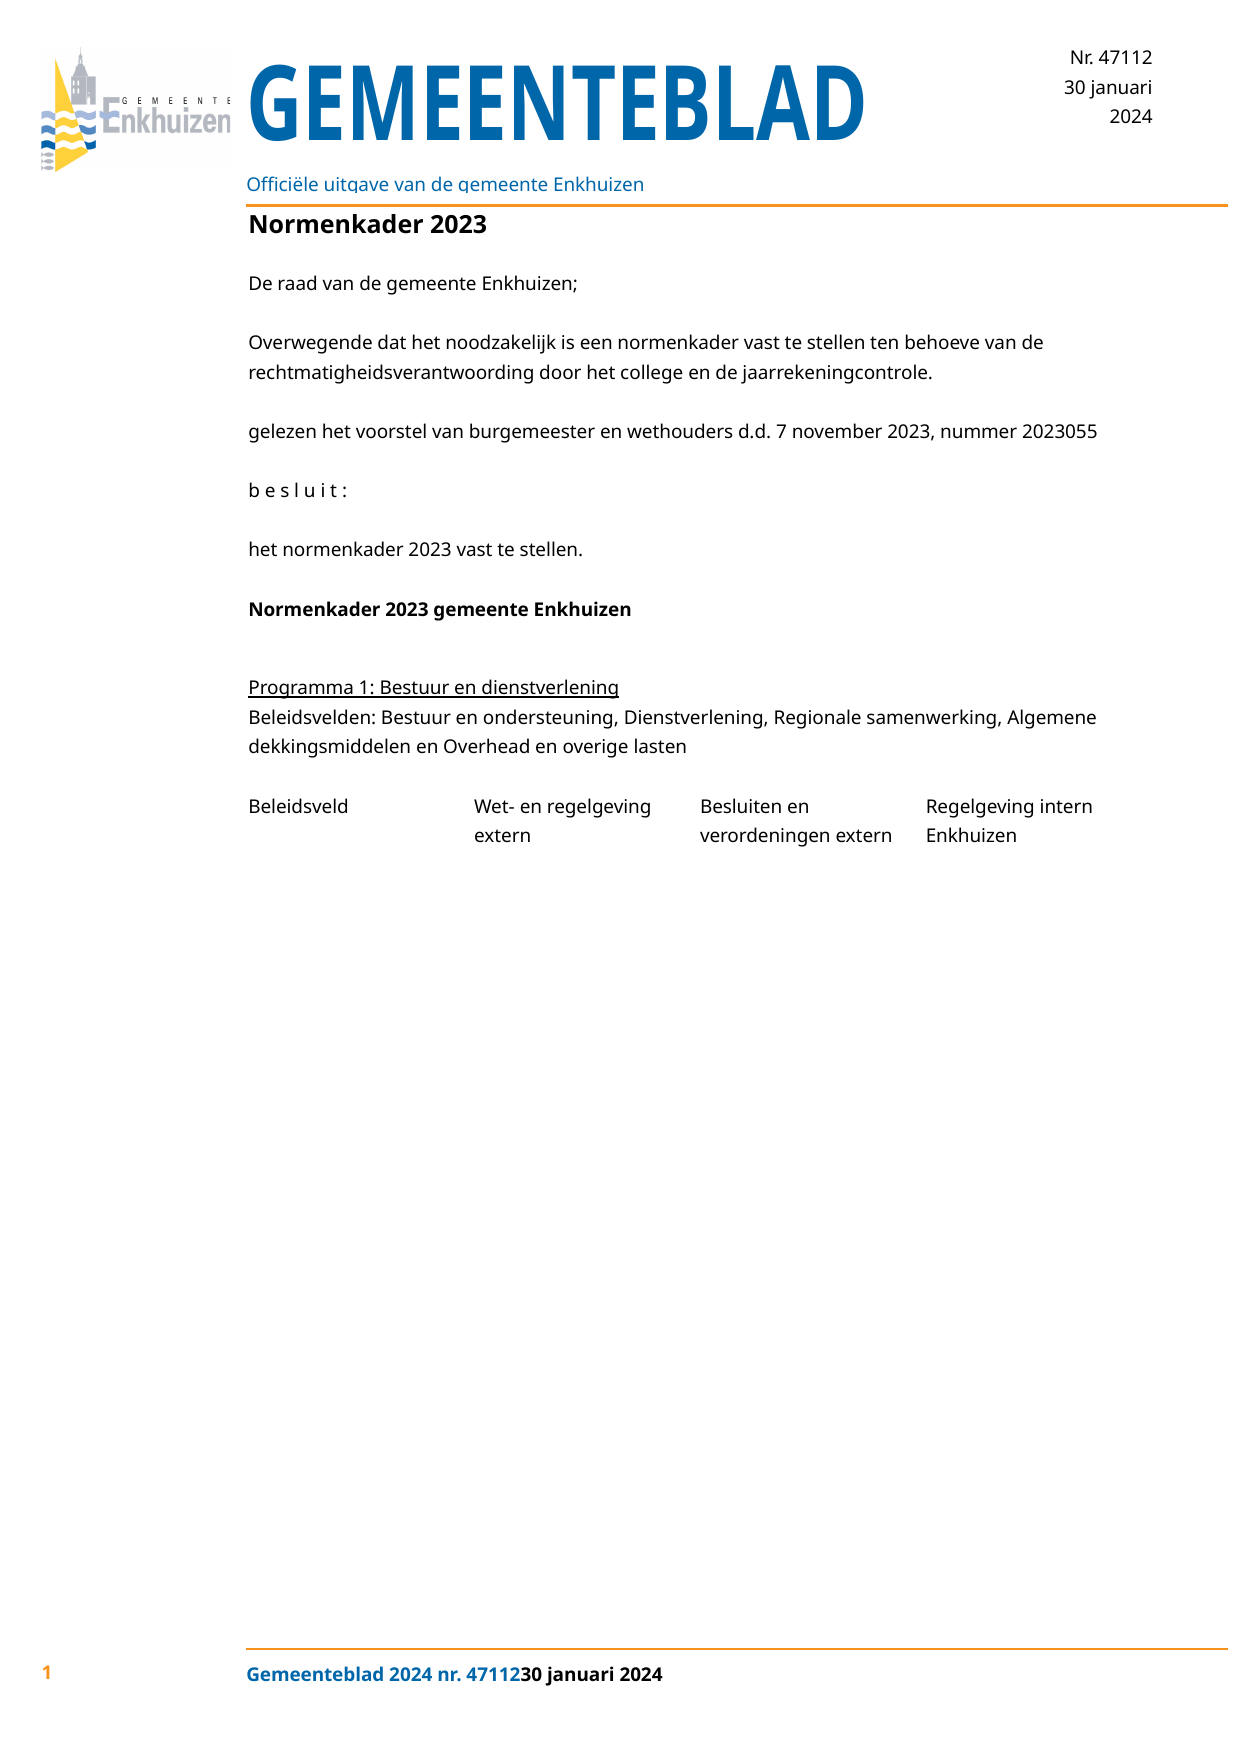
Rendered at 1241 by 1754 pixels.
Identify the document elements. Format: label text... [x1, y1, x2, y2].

text b e s l u i t : [248, 477, 1152, 503]
table_header Beleidsveld [248, 793, 474, 848]
text gelezen het voorstel van burgemeester en wethouders d.d. 7 november 2023, nummer 2023055 [248, 418, 1152, 444]
text Overwegende dat het noodzakelijk is een normenkader vast te stellen ten behoeve van de rechtmatigheidsverantwoording door het college en de jaarrekeningcontrole. [248, 329, 1152, 385]
table_header Wet- en regelgeving extern [474, 793, 700, 848]
text Programma 1: Bestuur en dienstverlening [248, 674, 1152, 700]
table_header Besluiten en verordeningen extern [700, 793, 926, 848]
picture [41, 47, 231, 172]
text De raad van de gemeente Enkhuizen; [248, 270, 1152, 296]
text het normenkader 2023 vast te stellen. [248, 537, 1152, 562]
text Beleidsvelden: Bestuur en ondersteuning, Dienstverlening, Regionale samenwerking, Algemene dekkingsmiddelen en Overhead en overige lasten [248, 704, 1152, 759]
table_header Regelgeving intern Enkhuizen [926, 793, 1152, 848]
text Normenkader 2023 gemeente Enkhuizen [248, 596, 1152, 621]
text Normenkader 2023 [248, 207, 1152, 241]
